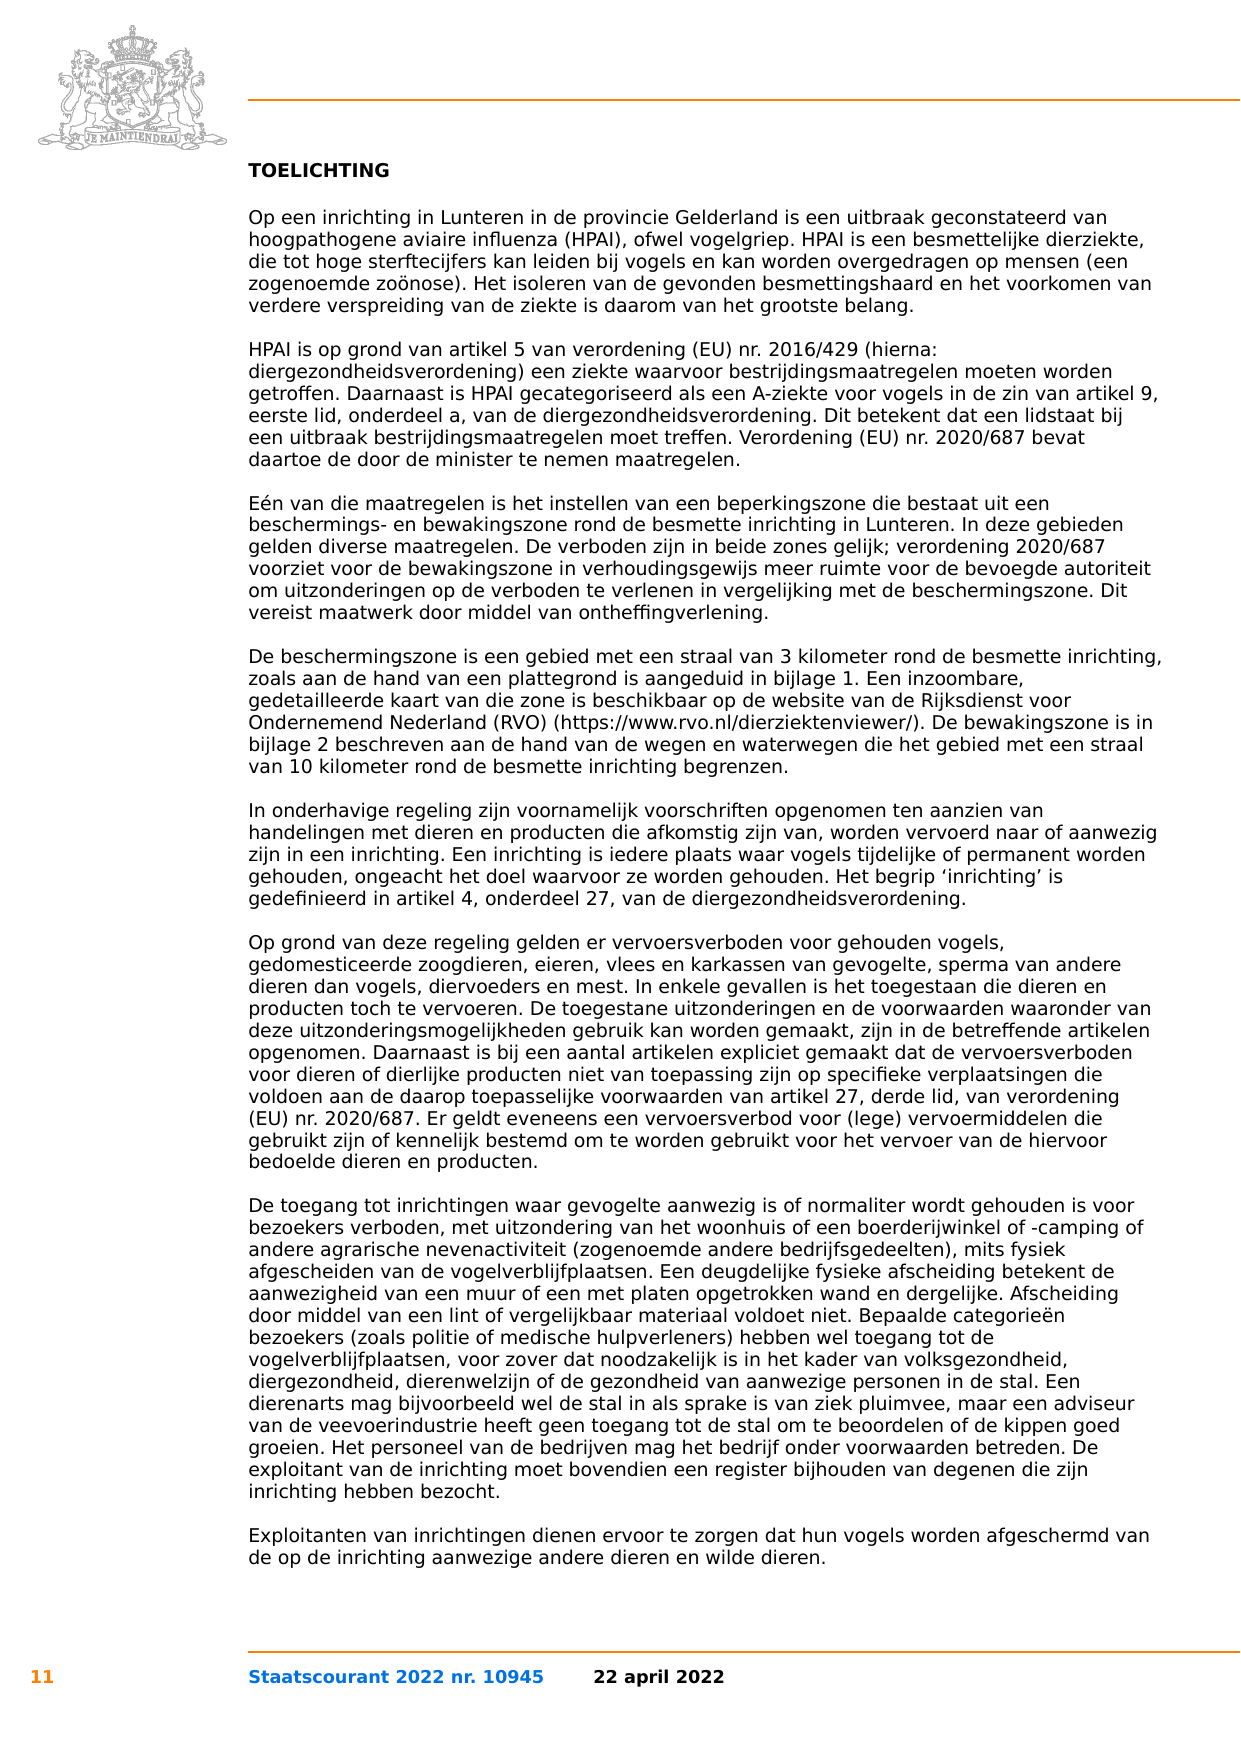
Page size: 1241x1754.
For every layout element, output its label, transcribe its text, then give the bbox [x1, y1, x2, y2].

picture [38, 25, 227, 150]
text Eén van die maatregelen is het instellen van een beperkingszone die bestaat uit een beschermings- en bewakingszone rond de besmette inrichting in Lunteren. In deze gebieden gelden diverse maatregelen. De verboden zijn in beide zones gelijk; verordening 2020/687 voorziet voor de bewakingszone in verhoudingsgewijs meer ruimte voor de bevoegde autoriteit om uitzonderingen op de verboden te verlenen in vergelijking met de beschermingszone. Dit vereist maatwerk door middel van ontheffingverlening. [248, 492, 1163, 624]
text Op een inrichting in Lunteren in de provincie Gelderland is een uitbraak geconstateerd van hoogpathogene aviaire influenza (HPAI), ofwel vogelgriep. HPAI is een besmettelijke dierziekte, die tot hoge sterftecijfers kan leiden bij vogels en kan worden overgedragen op mensen (een zogenoemde zoönose). Het isoleren van de gevonden besmettingshaard en het voorkomen van verdere verspreiding van de ziekte is daarom van het grootste belang. [248, 207, 1163, 317]
text Exploitanten van inrichtingen dienen ervoor te zorgen dat hun vogels worden afgeschermd van de op de inrichting aanwezige andere dieren en wilde dieren. [248, 1525, 1163, 1569]
text HPAI is op grond van artikel 5 van verordening (EU) nr. 2016/429 (hierna: diergezondheidsverordening) een ziekte waarvoor bestrijdingsmaatregelen moeten worden getroffen. Daarnaast is HPAI gecategoriseerd als een A-ziekte voor vogels in de zin van artikel 9, eerste lid, onderdeel a, van de diergezondheidsverordening. Dit betekent dat een lidstaat bij een uitbraak bestrijdingsmaatregelen moet treffen. Verordening (EU) nr. 2020/687 bevat daartoe de door de minister te nemen maatregelen. [248, 339, 1163, 471]
text De beschermingszone is een gebied met een straal van 3 kilometer rond de besmette inrichting, zoals aan de hand van een plattegrond is aangeduid in bijlage 1. Een inzoombare, gedetailleerde kaart van die zone is beschikbaar op de website van de Rijksdienst voor Ondernemend Nederland (RVO) (https://www.rvo.nl/dierziektenviewer/). De bewakingszone is in bijlage 2 beschreven aan de hand van de wegen en waterwegen die het gebied met een straal van 10 kilometer rond de besmette inrichting begrenzen. [248, 646, 1163, 778]
subtitle TOELICHTING [248, 160, 1163, 182]
text In onderhavige regeling zijn voornamelijk voorschriften opgenomen ten aanzien van handelingen met dieren en producten die afkomstig zijn van, worden vervoerd naar of aanwezig zijn in een inrichting. Een inrichting is iedere plaats waar vogels tijdelijke of permanent worden gehouden, ongeacht het doel waarvoor ze worden gehouden. Het begrip ‘inrichting’ is gedefinieerd in artikel 4, onderdeel 27, van de diergezondheidsverordening. [248, 800, 1163, 910]
text Op grond van deze regeling gelden er vervoersverboden voor gehouden vogels, gedomesticeerde zoogdieren, eieren, vlees en karkassen van gevogelte, sperma van andere dieren dan vogels, diervoeders en mest. In enkele gevallen is het toegestaan die dieren en producten toch te vervoeren. De toegestane uitzonderingen en de voorwaarden waaronder van deze uitzonderingsmogelijkheden gebruik kan worden gemaakt, zijn in de betreffende artikelen opgenomen. Daarnaast is bij een aantal artikelen expliciet gemaakt dat de vervoersverboden voor dieren of dierlijke producten niet van toepassing zijn op specifieke verplaatsingen die voldoen aan de daarop toepasselijke voorwaarden van artikel 27, derde lid, van verordening (EU) nr. 2020/687. Er geldt eveneens een vervoersverbod voor (lege) vervoermiddelen die gebruikt zijn of kennelijk bestemd om te worden gebruikt voor het vervoer van de hiervoor bedoelde dieren en producten. [248, 932, 1163, 1173]
text De toegang tot inrichtingen waar gevogelte aanwezig is of normaliter wordt gehouden is voor bezoekers verboden, met uitzondering van het woonhuis of een boerderijwinkel of -camping of andere agrarische nevenactiviteit (zogenoemde andere bedrijfsgedeelten), mits fysiek afgescheiden van de vogelverblijfplaatsen. Een deugdelijke fysieke afscheiding betekent de aanwezigheid van een muur of een met platen opgetrokken wand en dergelijke. Afscheiding door middel van een lint of vergelijkbaar materiaal voldoet niet. Bepaalde categorieën bezoekers (zoals politie of medische hulpverleners) hebben wel toegang tot de vogelverblijfplaatsen, voor zover dat noodzakelijk is in het kader van volksgezondheid, diergezondheid, dierenwelzijn of de gezondheid van aanwezige personen in de stal. Een dierenarts mag bijvoorbeeld wel de stal in als sprake is van ziek pluimvee, maar een adviseur van de veevoerindustrie heeft geen toegang tot de stal om te beoordelen of de kippen goed groeien. Het personeel van de bedrijven mag het bedrijf onder voorwaarden betreden. De exploitant van de inrichting moet bovendien een register bijhouden van degenen die zijn inrichting hebben bezocht. [248, 1195, 1163, 1503]
